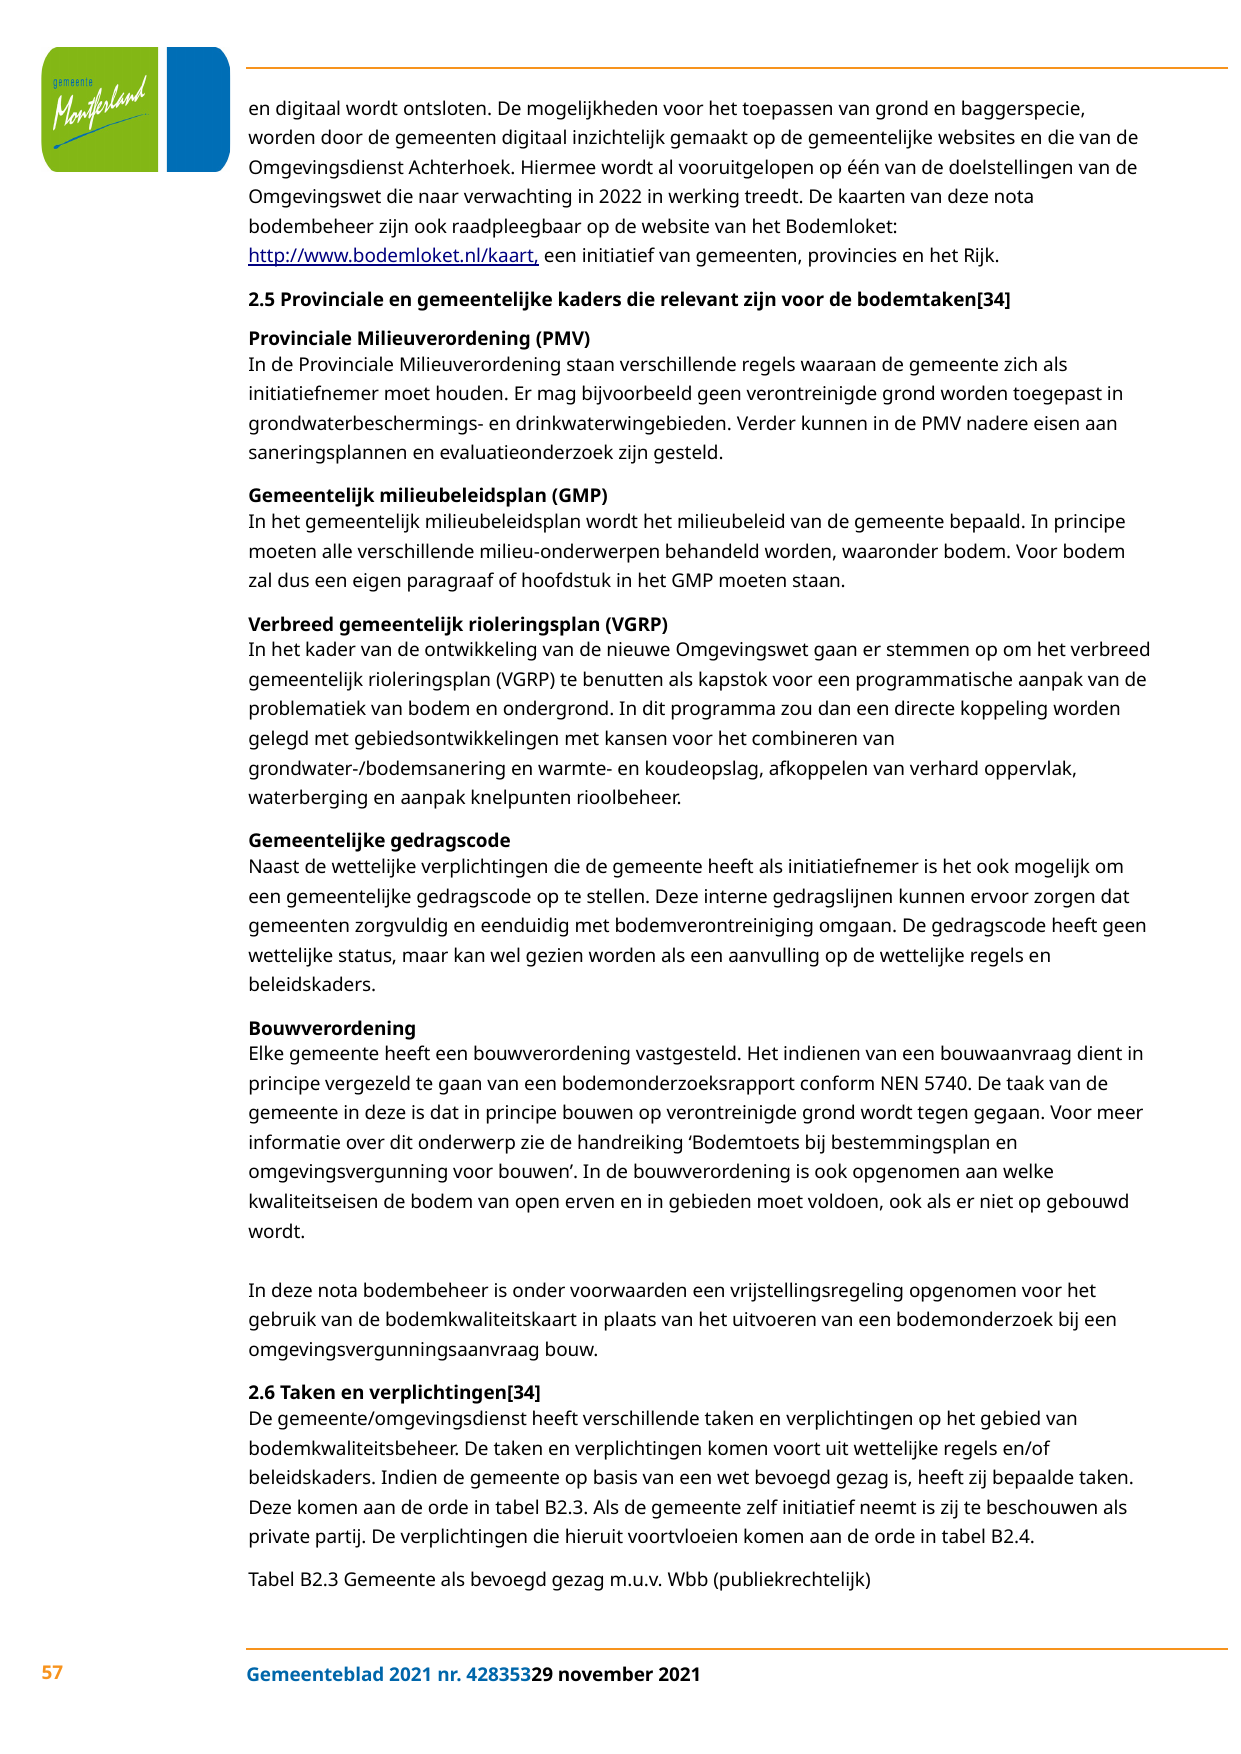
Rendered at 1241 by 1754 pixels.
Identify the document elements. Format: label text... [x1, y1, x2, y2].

text Elke gemeente heeft een bouwverordening vastgesteld. Het indienen van een bouwaanvraag dient in principe vergezeld te gaan van een bodemonderzoeksrapport conform NEN 5740. De taak van de gemeente in deze is dat in principe bouwen op verontreinigde grond wordt tegen gegaan. Voor meer informatie over dit onderwerp zie de handreiking ‘Bodemtoets bij bestemmingsplan en omgevingsvergunning voor bouwen’. In de bouwverordening is ook opgenomen aan welke kwaliteitseisen de bodem van open erven en in gebieden moet voldoen, ook als er niet op gebouwd wordt. [248, 1040, 1152, 1244]
text Tabel B2.3 Gemeente als bevoegd gezag m.u.v. Wbb (publiekrechtelijk) [248, 1567, 1152, 1592]
text In het kader van de ontwikkeling van de nieuwe Omgevingswet gaan er stemmen op om het verbreed gemeentelijk rioleringsplan (VGRP) te benutten als kapstok voor een programmatische aanpak van de problematiek van bodem en ondergrond. In dit programma zou dan een directe koppeling worden gelegd met gebiedsontwikkelingen met kansen voor het combineren van grondwater-/bodemsanering en warmte- en koudeopslag, afkoppelen van verhard oppervlak, waterberging en aanpak knelpunten rioolbeheer. [248, 636, 1152, 810]
text Bouwverordening [248, 1015, 1152, 1040]
text Verbreed gemeentelijk rioleringsplan (VGRP) [248, 611, 1152, 636]
text 2.6 Taken en verplichtingen[34] [248, 1379, 1152, 1405]
text en digitaal wordt ontsloten. De mogelijkheden voor het toepassen van grond en baggerspecie, worden door de gemeenten digitaal inzichtelijk gemaakt op de gemeentelijke websites en die van de Omgevingsdienst Achterhoek. Hiermee wordt al vooruitgelopen op één van de doelstellingen van de Omgevingswet die naar verwachting in 2022 in werking treedt. De kaarten van deze nota bodembeheer zijn ook raadpleegbaar op de website van het Bodemloket: http://www.bodemloket.nl/kaart, een initiatief van gemeenten, provincies en het Rijk. [248, 95, 1152, 268]
text In deze nota bodembeheer is onder voorwaarden een vrijstellingsregeling opgenomen voor het gebruik van de bodemkwaliteitskaart in plaats van het uitvoeren van een bodemonderzoek bij een omgevingsvergunningsaanvraag bouw. [248, 1277, 1152, 1362]
text Gemeentelijke gedragscode [248, 827, 1152, 853]
text 2.5 Provinciale en gemeentelijke kaders die relevant zijn voor de bodemtaken[34] [248, 286, 1152, 312]
picture [41, 47, 231, 172]
text De gemeente/omgevingsdienst heeft verschillende taken en verplichtingen op het gebied van bodemkwaliteitsbeheer. De taken en verplichtingen komen voort uit wettelijke regels en/of beleidskaders. Indien de gemeente op basis van een wet bevoegd gezag is, heeft zij bepaalde taken. Deze komen aan de orde in tabel B2.3. Als de gemeente zelf initiatief neemt is zij te beschouwen als private partij. De verplichtingen die hieruit voortvloeien komen aan de orde in tabel B2.4. [248, 1405, 1152, 1549]
text Gemeentelijk milieubeleidsplan (GMP) [248, 483, 1152, 508]
text In de Provinciale Milieuverordening staan verschillende regels waaraan de gemeente zich als initiatiefnemer moet houden. Er mag bijvoorbeeld geen verontreinigde grond worden toegepast in grondwaterbeschermings- en drinkwaterwingebieden. Verder kunnen in de PMV nadere eisen aan saneringsplannen en evaluatieonderzoek zijn gesteld. [248, 351, 1152, 465]
text Provinciale Milieuverordening (PMV) [248, 325, 1152, 351]
text Naast de wettelijke verplichtingen die de gemeente heeft als initiatiefnemer is het ook mogelijk om een gemeentelijke gedragscode op te stellen. Deze interne gedragslijnen kunnen ervoor zorgen dat gemeenten zorgvuldig en eenduidig met bodemverontreiniging omgaan. De gedragscode heeft geen wettelijke status, maar kan wel gezien worden als een aanvulling op de wettelijke regels en beleidskaders. [248, 853, 1152, 997]
text In het gemeentelijk milieubeleidsplan wordt het milieubeleid van de gemeente bepaald. In principe moeten alle verschillende milieu-onderwerpen behandeld worden, waaronder bodem. Voor bodem zal dus een eigen paragraaf of hoofdstuk in het GMP moeten staan. [248, 508, 1152, 593]
